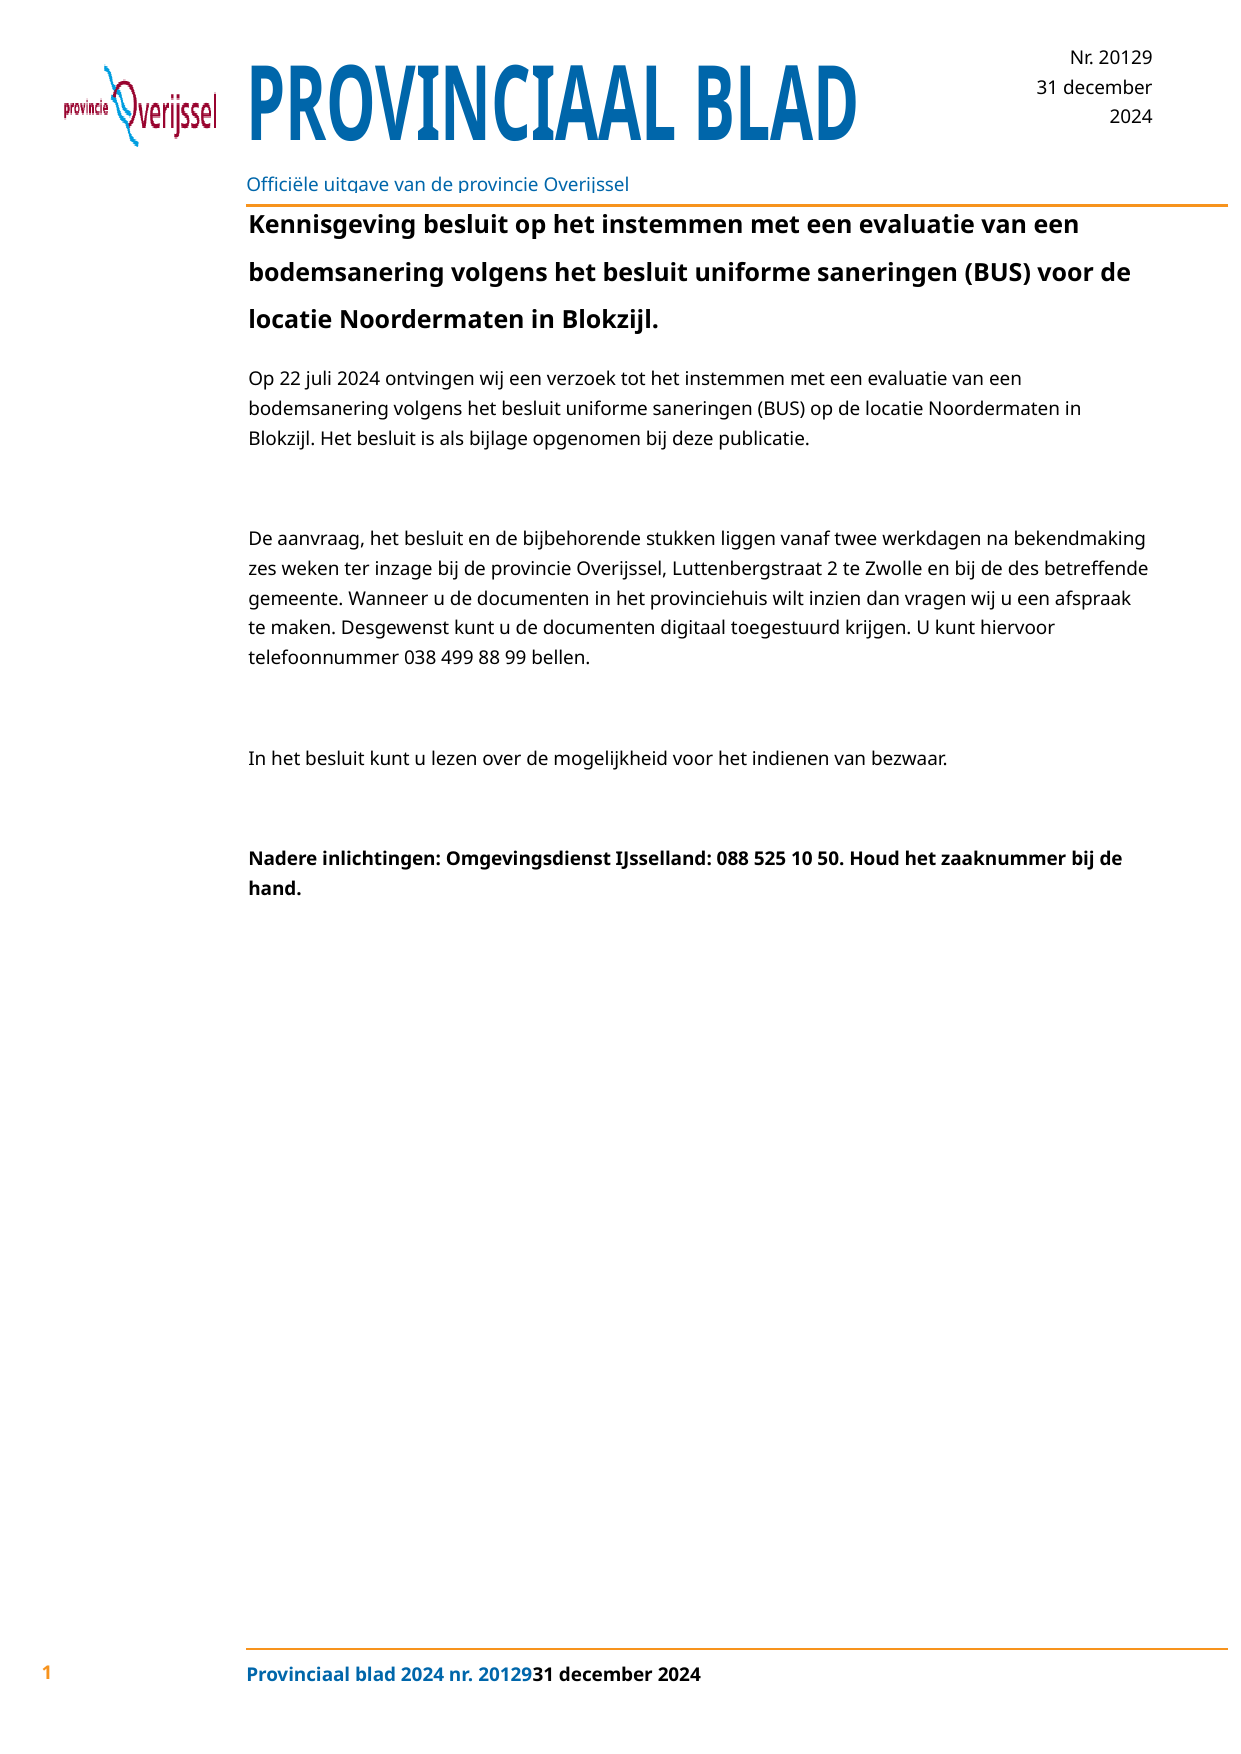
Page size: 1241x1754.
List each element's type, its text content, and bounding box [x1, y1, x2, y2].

text Op 22 juli 2024 ontvingen wij een verzoek tot het instemmen met een evaluatie van een bodemsanering volgens het besluit uniforme saneringen (BUS) op de locatie Noordermaten in Blokzijl. Het besluit is als bijlage opgenomen bij deze publicatie. [248, 366, 1152, 450]
text Nadere inlichtingen: Omgevingsdienst IJsselland: 088 525 10 50. Houd het zaaknummer bij de hand. [248, 846, 1152, 901]
text Kennisgeving besluit op het instemmen met een evaluatie van een bodemsanering volgens het besluit uniforme saneringen (BUS) voor de locatie Noordermaten in Blokzijl. [248, 207, 1152, 336]
text In het besluit kunt u lezen over de mogelijkheid voor het indienen van bezwaar. [248, 745, 1152, 770]
picture [41, 47, 231, 172]
text De aanvraag, het besluit en de bijbehorende stukken liggen vanaf twee werkdagen na bekendmaking zes weken ter inzage bij de provincie Overijssel, Luttenbergstraat 2 te Zwolle en bij de des betreffende gemeente. Wanneer u de documenten in het provinciehuis wilt inzien dan vragen wij u een afspraak te maken. Desgewenst kunt u de documenten digitaal toegestuurd krijgen. U kunt hiervoor telefoonnummer 038 499 88 99 bellen. [248, 526, 1152, 669]
